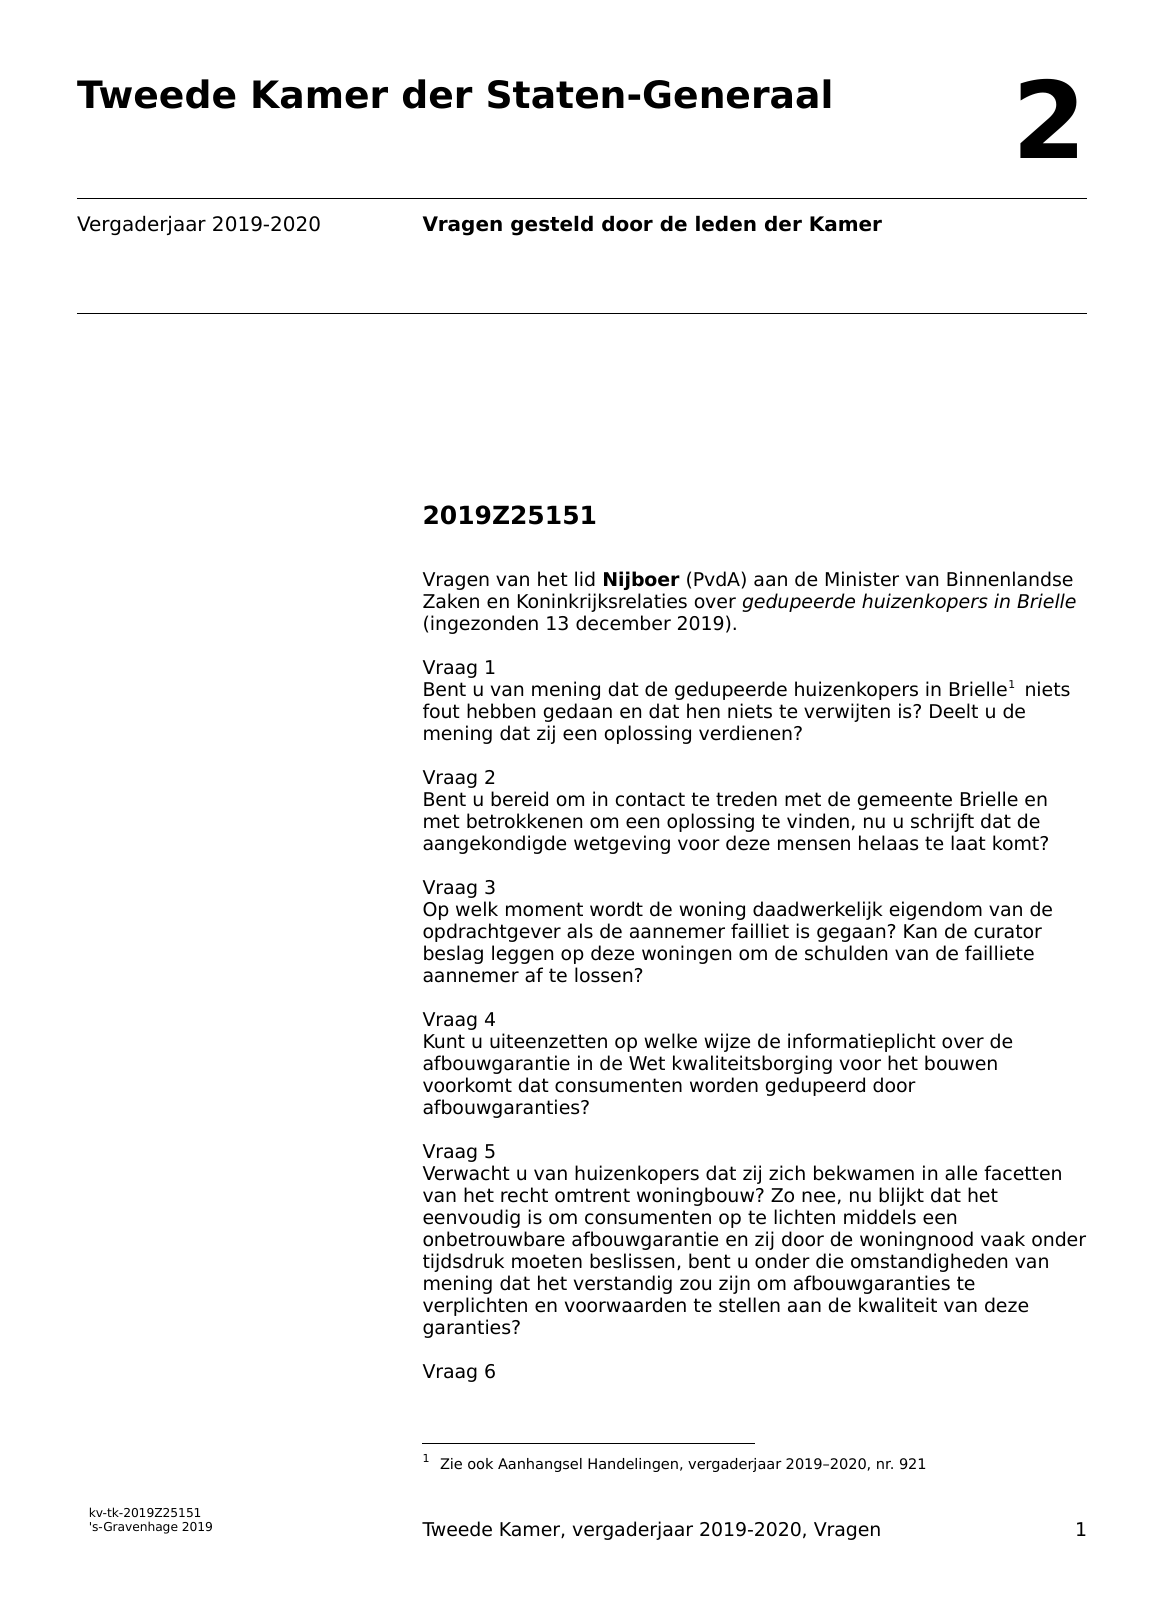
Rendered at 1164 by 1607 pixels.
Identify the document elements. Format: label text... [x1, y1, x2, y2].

text Op welk moment wordt de woning daadwerkelijk eigendom van de opdrachtgever als de aannemer failliet is gegaan? Kan de curator beslag leggen op deze woningen om de schulden van de failliete aannemer af te lossen? [422, 899, 1087, 987]
text Vraag 1 [422, 657, 1087, 679]
text Vraag 4 [422, 1009, 1087, 1031]
text Vraag 3 [422, 877, 1087, 899]
text Vragen van het lid Nijboer (PvdA) aan de Minister van Binnenlandse Zaken en Koninkrijksrelaties over gedupeerde huizenkopers in Brielle (ingezonden 13 december 2019). [422, 569, 1087, 635]
text Vraag 5 [422, 1141, 1087, 1163]
table_cell Vragen gesteld door de leden der Kamer [422, 199, 1087, 313]
table_header 2 [886, 59, 1087, 198]
text 2019Z25151 [422, 501, 1087, 531]
table_header Tweede Kamer der Staten-Generaal [77, 59, 886, 198]
table_cell Vergaderjaar 2019-2020 [77, 199, 422, 313]
text Bent u bereid om in contact te treden met de gemeente Brielle en met betrokkenen om een oplossing te vinden, nu u schrijft dat de aangekondigde wetgeving voor deze mensen helaas te laat komt? [422, 789, 1087, 855]
text Kunt u uiteenzetten op welke wijze de informatieplicht over de afbouwgarantie in de Wet kwaliteitsborging voor het bouwen voorkomt dat consumenten worden gedupeerd door afbouwgaranties? [422, 1031, 1087, 1119]
text kv-tk-2019Z25151 [88, 1506, 323, 1520]
text Verwacht u van huizenkopers dat zij zich bekwamen in alle facetten van het recht omtrent woningbouw? Zo nee, nu blijkt dat het eenvoudig is om consumenten op te lichten middels een onbetrouwbare afbouwgarantie en zij door de woningnood vaak onder tijdsdruk moeten beslissen, bent u onder die omstandigheden van mening dat het verstandig zou zijn om afbouwgaranties te verplichten en voorwaarden te stellen aan de kwaliteit van deze garanties? [422, 1163, 1087, 1339]
text Bent u van mening dat de gedupeerde huizenkopers in Brielle niets fout hebben gedaan en dat hen niets te verwijten is? Deelt u de mening dat zij een oplossing verdienen? [422, 679, 1087, 745]
text Zie ook Aanhangsel Handelingen, vergaderjaar 2019–2020, nr. 921 [422, 1452, 1087, 1474]
text Vraag 6 [422, 1361, 1087, 1383]
text 's-Gravenhage 2019 [88, 1520, 323, 1534]
text Vraag 2 [422, 767, 1087, 789]
